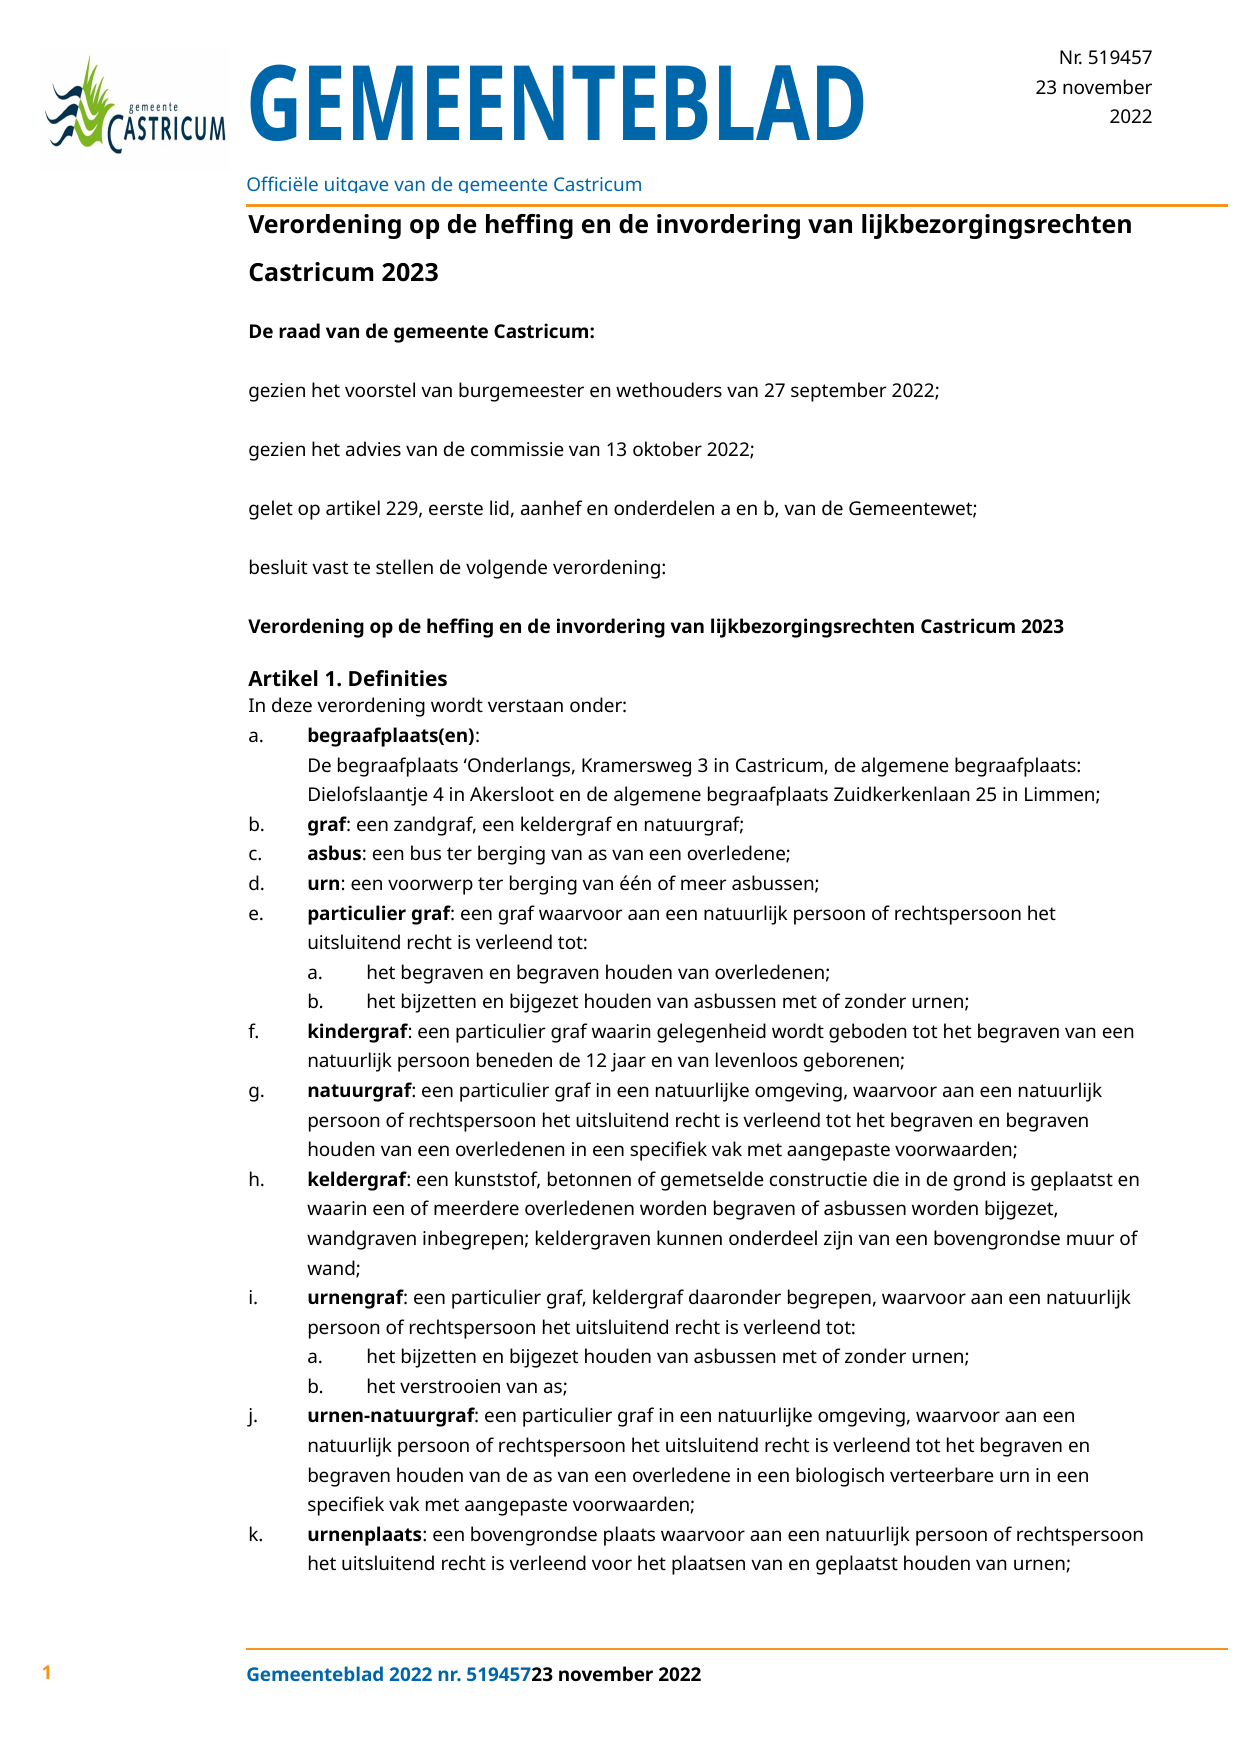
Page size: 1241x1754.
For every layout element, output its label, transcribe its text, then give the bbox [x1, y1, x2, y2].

list het bijzetten en bijgezet houden van asbussen met of zonder urnen; [307, 988, 1152, 1014]
text gelet op artikel 229, eerste lid, aanhef en onderdelen a en b, van de Gemeentewet; [248, 495, 1152, 521]
list De begraafplaats ‘Onderlangs, Kramersweg 3 in Castricum, de algemene begraafplaats: Dielofslaantje 4 in Akersloot en de algemene begraafplaats Zuidkerkenlaan 25 in Limmen; [248, 752, 1152, 807]
list urn: een voorwerp ter berging van één of meer asbussen; [248, 870, 1152, 896]
list urnen-natuurgraf: een particulier graf in een natuurlijke omgeving, waarvoor aan een natuurlijk persoon of rechtspersoon het uitsluitend recht is verleend tot het begraven en begraven houden van de as van een overledene in een biologisch verteerbare urn in een specifiek vak met aangepaste voorwaarden; [248, 1403, 1152, 1517]
text besluit vast te stellen de volgende verordening: [248, 554, 1152, 580]
text In deze verordening wordt verstaan onder: [248, 693, 1152, 718]
text gezien het voorstel van burgemeester en wethouders van 27 september 2022; [248, 377, 1152, 403]
list natuurgraf: een particulier graf in een natuurlijke omgeving, waarvoor aan een natuurlijk persoon of rechtspersoon het uitsluitend recht is verleend tot het begraven en begraven houden van een overledenen in een specifiek vak met aangepaste voorwaarden; [248, 1077, 1152, 1162]
text Verordening op de heffing en de invordering van lijkbezorgingsrechten Castricum 2023 [248, 207, 1152, 288]
list urnenplaats: een bovengrondse plaats waarvoor aan een natuurlijk persoon of rechtspersoon het uitsluitend recht is verleend voor het plaatsen van en geplaatst houden van urnen; [248, 1521, 1152, 1576]
list keldergraf: een kunststof, betonnen of gemetselde constructie die in de grond is geplaatst en waarin een of meerdere overledenen worden begraven of asbussen worden bijgezet, wandgraven inbegrepen; keldergraven kunnen onderdeel zijn van een bovengrondse muur of wand; [248, 1166, 1152, 1280]
list urnengraf: een particulier graf, keldergraf daaronder begrepen, waarvoor aan een natuurlijk persoon of rechtspersoon het uitsluitend recht is verleend tot: [248, 1284, 1152, 1339]
list particulier graf: een graf waarvoor aan een natuurlijk persoon of rechtspersoon het uitsluitend recht is verleend tot: [248, 900, 1152, 955]
list asbus: een bus ter berging van as van een overledene; [248, 841, 1152, 866]
list het begraven en begraven houden van overledenen; [307, 959, 1152, 984]
list begraafplaats(en): [248, 722, 1152, 748]
list het bijzetten en bijgezet houden van asbussen met of zonder urnen; [307, 1343, 1152, 1369]
text Verordening op de heffing en de invordering van lijkbezorgingsrechten Castricum 2023 [248, 614, 1152, 639]
text De raad van de gemeente Castricum: [248, 318, 1152, 344]
list kindergraf: een particulier graf waarin gelegenheid wordt geboden tot het begraven van een natuurlijk persoon beneden de 12 jaar en van levenloos geborenen; [248, 1018, 1152, 1073]
text Artikel 1. Definities [248, 664, 1152, 693]
picture [41, 47, 231, 172]
list graf: een zandgraf, een keldergraf en natuurgraf; [248, 811, 1152, 837]
text gezien het advies van de commissie van 13 oktober 2022; [248, 436, 1152, 462]
list het verstrooien van as; [307, 1373, 1152, 1399]
